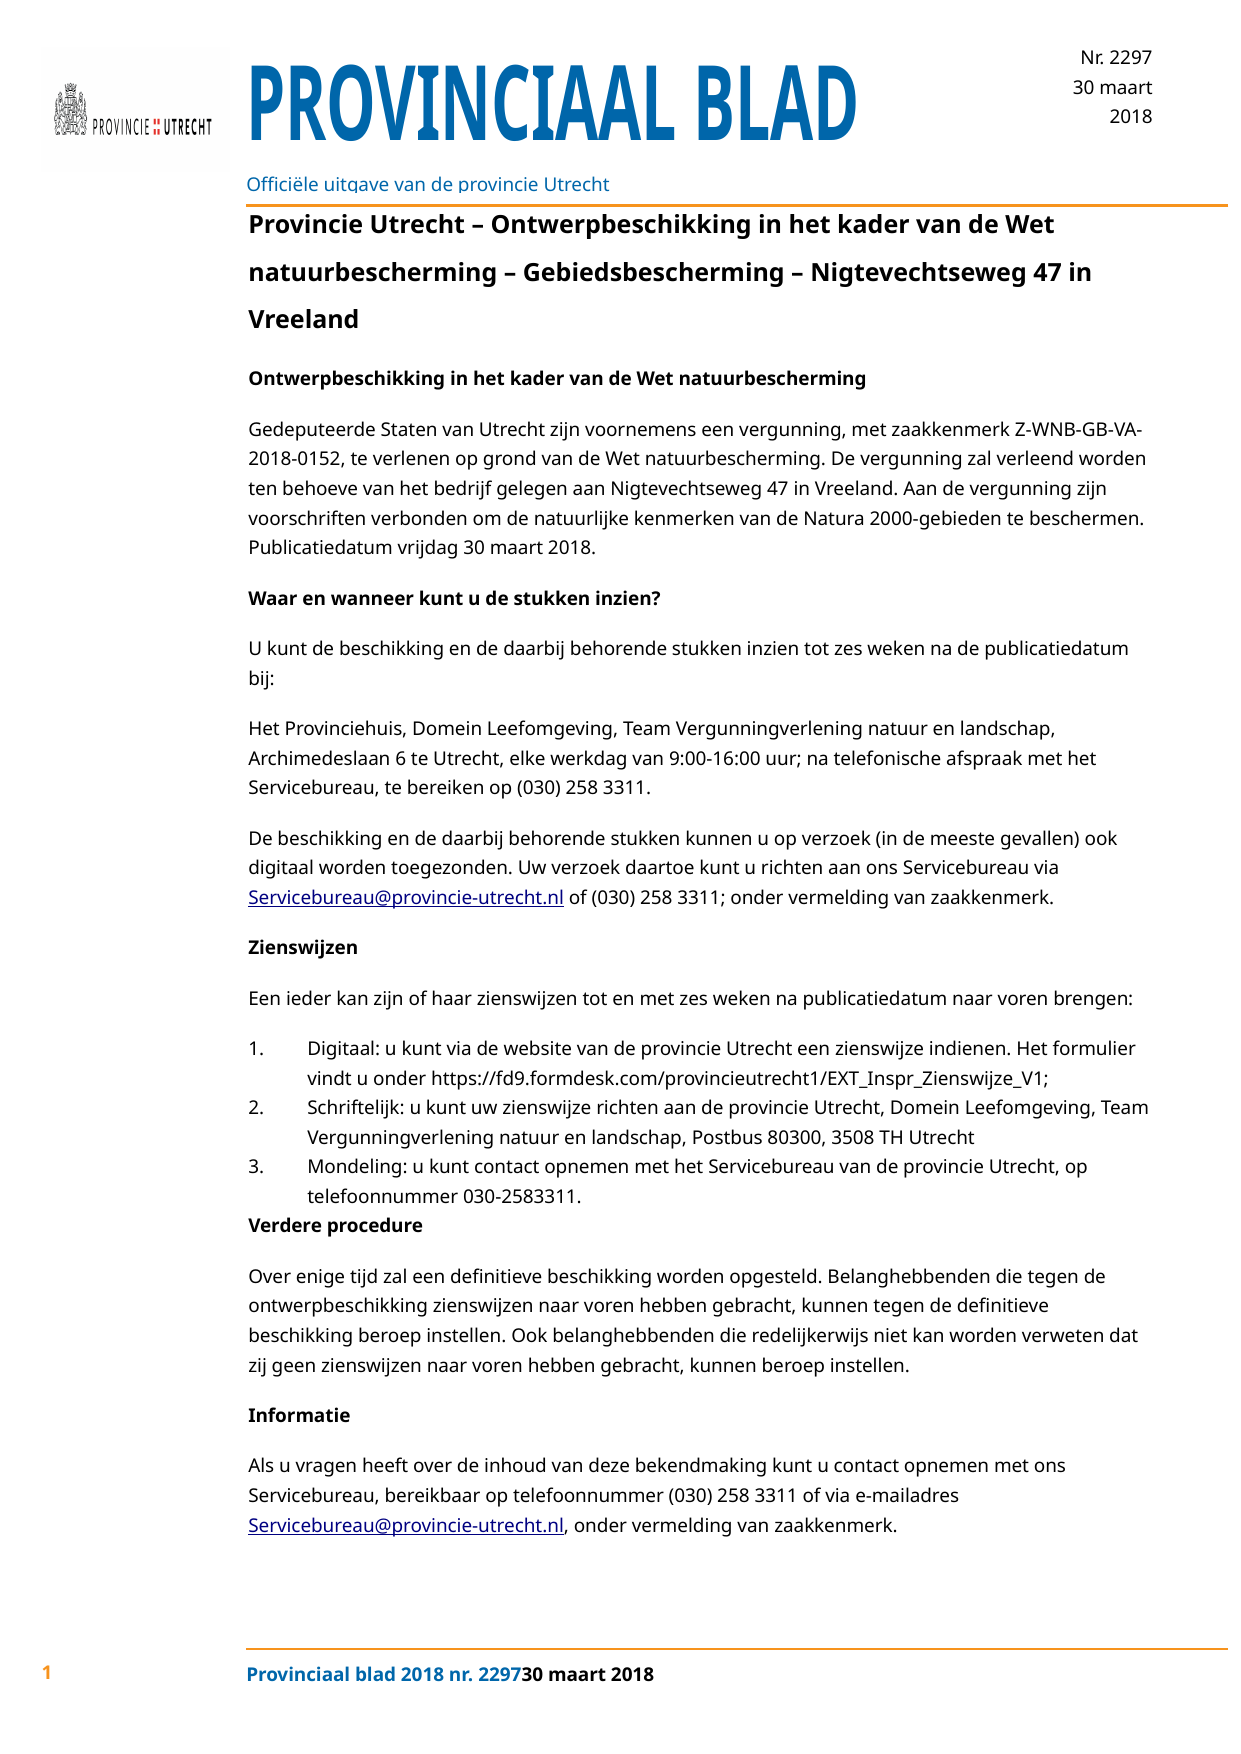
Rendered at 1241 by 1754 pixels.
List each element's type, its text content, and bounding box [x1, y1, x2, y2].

text Over enige tijd zal een definitieve beschikking worden opgesteld. Belanghebbenden die tegen de ontwerpbeschikking zienswijzen naar voren hebben gebracht, kunnen tegen de definitieve beschikking beroep instellen. Ook belanghebbenden die redelijkerwijs niet kan worden verweten dat zij geen zienswijzen naar voren hebben gebracht, kunnen beroep instellen. [248, 1263, 1152, 1377]
text U kunt de beschikking en de daarbij behorende stukken inzien tot zes weken na de publicatiedatum bij: [248, 635, 1152, 690]
text Waar en wanneer kunt u de stukken inzien? [248, 585, 1152, 610]
text Provincie Utrecht – Ontwerpbeschikking in het kader van de Wet natuurbescherming – Gebiedsbescherming – Nigtevechtseweg 47 in Vreeland [248, 207, 1152, 336]
text Ontwerpbeschikking in het kader van de Wet natuurbescherming [248, 366, 1152, 391]
list Mondeling: u kunt contact opnemen met het Servicebureau van de provincie Utrecht, op telefoonnummer 030-2583311. [248, 1153, 1152, 1209]
list Digitaal: u kunt via de website van de provincie Utrecht een zienswijze indienen. Het formulier vindt u onder https://fd9.formdesk.com/provincieutrecht1/EXT_Inspr_Zienswijze_V1; [248, 1035, 1152, 1090]
text Als u vragen heeft over de inhoud van deze bekendmaking kunt u contact opnemen met ons Servicebureau, bereikbaar op telefoonnummer (030) 258 3311 of via e-mailadres Servicebureau@provincie-utrecht.nl, onder vermelding van zaakkenmerk. [248, 1453, 1152, 1537]
text Gedeputeerde Staten van Utrecht zijn voornemens een vergunning, met zaakkenmerk Z-WNB-GB-VA-2018-0152, te verlenen op grond van de Wet natuurbescherming. De vergunning zal verleend worden ten behoeve van het bedrijf gelegen aan Nigtevechtseweg 47 in Vreeland. Aan de vergunning zijn voorschriften verbonden om de natuurlijke kenmerken van de Natura 2000-gebieden te beschermen. Publicatiedatum vrijdag 30 maart 2018. [248, 416, 1152, 560]
text De beschikking en de daarbij behorende stukken kunnen u op verzoek (in de meeste gevallen) ook digitaal worden toegezonden. Uw verzoek daartoe kunt u richten aan ons Servicebureau via Servicebureau@provincie-utrecht.nl of (030) 258 3311; onder vermelding van zaakkenmerk. [248, 825, 1152, 909]
text Het Provinciehuis, Domein Leefomgeving, Team Vergunningverlening natuur en landschap, Archimedeslaan 6 te Utrecht, elke werkdag van 9:00-16:00 uur; na telefonische afspraak met het Servicebureau, te bereiken op (030) 258 3311. [248, 715, 1152, 800]
picture [41, 47, 231, 172]
text Een ieder kan zijn of haar zienswijzen tot en met zes weken na publicatiedatum naar voren brengen: [248, 985, 1152, 1010]
text Zienswijzen [248, 934, 1152, 960]
text Verdere procedure [248, 1213, 1152, 1238]
text Informatie [248, 1402, 1152, 1428]
list Schriftelijk: u kunt uw zienswijze richten aan de provincie Utrecht, Domein Leefomgeving, Team Vergunningverlening natuur en landschap, Postbus 80300, 3508 TH Utrecht [248, 1094, 1152, 1149]
